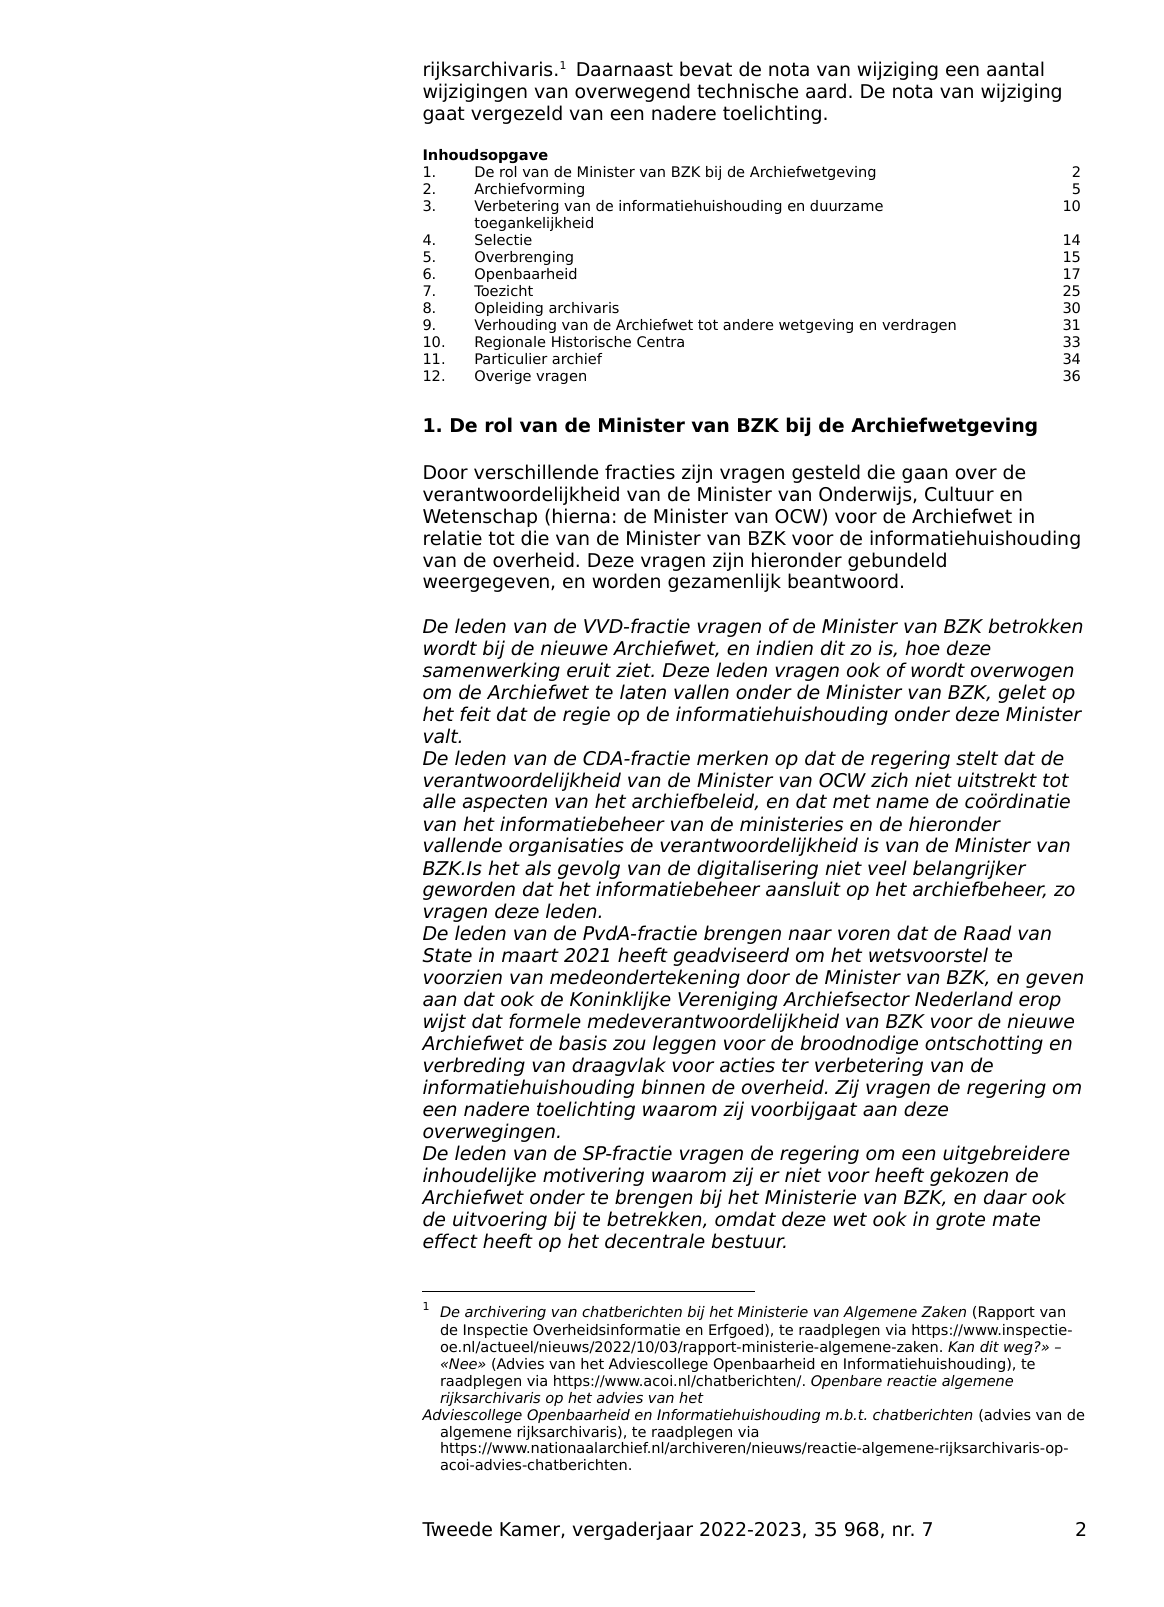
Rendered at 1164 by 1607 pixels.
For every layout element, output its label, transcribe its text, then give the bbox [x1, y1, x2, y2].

table_cell 10 [1003, 198, 1087, 232]
table_cell Toezicht [468, 283, 1003, 300]
text De leden van de PvdA-fractie brengen naar voren dat de Raad van State in maart 2021 heeft geadviseerd om het wetsvoorstel te voorzien van medeondertekening door de Minister van BZK, en geven aan dat ook de Koninklijke Vereniging Archiefsector Nederland erop wijst dat formele medeverantwoordelijkheid van BZK voor de nieuwe Archiefwet de basis zou leggen voor de broodnodige ontschotting en verbreding van draagvlak voor acties ter verbetering van de informatiehuishouding binnen de overheid. Zij vragen de regering om een nadere toelichting waarom zij voorbijgaat aan deze overwegingen. [422, 923, 1087, 1143]
table_cell 33 [1003, 334, 1087, 351]
table_cell 8. [422, 300, 468, 317]
table_cell De rol van de Minister van BZK bij de Archiefwetgeving [468, 164, 1003, 181]
table_cell Selectie [468, 232, 1003, 249]
table_cell 17 [1003, 266, 1087, 283]
table_cell 34 [1003, 351, 1087, 368]
table_cell 1. [422, 164, 468, 181]
table_cell 6. [422, 266, 468, 283]
table_cell Overbrenging [468, 249, 1003, 266]
table_cell 5. [422, 249, 468, 266]
table_cell Regionale Historische Centra [468, 334, 1003, 351]
table_cell 7. [422, 283, 468, 300]
table_cell Verhouding van de Archiefwet tot andere wetgeving en verdragen [468, 317, 1003, 334]
table_cell 4. [422, 232, 468, 249]
table_cell Particulier archief [468, 351, 1003, 368]
text De archivering van chatberichten bij het Ministerie van Algemene Zaken (Rapport van de Inspectie Overheidsinformatie en Erfgoed), te raadplegen via https://www.inspectie-oe.nl/actueel/nieuws/2022/10/03/rapport-ministerie-algemene-zaken. Kan dit weg?» – «Nee» (Advies van het Adviescollege Openbaarheid en Informatiehuishouding), te raadplegen via https://www.acoi.nl/chatberichten/. Openbare reactie algemene rijksarchivaris op het advies van het [422, 1300, 1087, 1407]
table_cell 11. [422, 351, 468, 368]
table_cell Overige vragen [468, 368, 1003, 384]
text rijksarchivaris. Daarnaast bevat de nota van wijziging een aantal wijzigingen van overwegend technische aard. De nota van wijziging gaat vergezeld van een nadere toelichting. [422, 59, 1087, 125]
table_cell 12. [422, 368, 468, 384]
table_cell 14 [1003, 232, 1087, 249]
text De leden van de VVD-fractie vragen of de Minister van BZK betrokken wordt bij de nieuwe Archiefwet, en indien dit zo is, hoe deze samenwerking eruit ziet. Deze leden vragen ook of wordt overwogen om de Archiefwet te laten vallen onder de Minister van BZK, gelet op het feit dat de regie op de informatiehuishouding onder deze Minister valt. [422, 616, 1087, 747]
table_cell 2 [1003, 164, 1087, 181]
table_cell 25 [1003, 283, 1087, 300]
table_cell Archiefvorming [468, 181, 1003, 198]
text De leden van de CDA-fractie merken op dat de regering stelt dat de verantwoordelijkheid van de Minister van OCW zich niet uitstrekt tot alle aspecten van het archiefbeleid, en dat met name de coördinatie van het informatiebeheer van de ministeries en de hieronder vallende organisaties de verantwoordelijkheid is van de Minister van BZK.Is het als gevolg van de digitalisering niet veel belangrijker geworden dat het informatiebeheer aansluit op het archiefbeheer, zo vragen deze leden. [422, 747, 1087, 923]
subtitle 1. De rol van de Minister van BZK bij de Archiefwetgeving [422, 414, 1087, 437]
table_header Inhoudsopgave [422, 147, 1087, 164]
table_cell Verbetering van de informatiehuishouding en duurzame toegankelijkheid [468, 198, 1003, 232]
table_cell Openbaarheid [468, 266, 1003, 283]
table_cell 9. [422, 317, 468, 334]
text Door verschillende fracties zijn vragen gesteld die gaan over de verantwoordelijkheid van de Minister van Onderwijs, Cultuur en Wetenschap (hierna: de Minister van OCW) voor de Archiefwet in relatie tot die van de Minister van BZK voor de informatiehuishouding van de overheid. Deze vragen zijn hieronder gebundeld weergegeven, en worden gezamenlijk beantwoord. [422, 462, 1087, 593]
table_cell Opleiding archivaris [468, 300, 1003, 317]
table_cell 31 [1003, 317, 1087, 334]
text De leden van de SP-fractie vragen de regering om een uitgebreidere inhoudelijke motivering waarom zij er niet voor heeft gekozen de Archiefwet onder te brengen bij het Ministerie van BZK, en daar ook de uitvoering bij te betrekken, omdat deze wet ook in grote mate effect heeft op het decentrale bestuur. [422, 1143, 1087, 1253]
table_cell 2. [422, 181, 468, 198]
table_cell 10. [422, 334, 468, 351]
table_cell 5 [1003, 181, 1087, 198]
text Adviescollege Openbaarheid en Informatiehuishouding m.b.t. chatberichten (advies van de algemene rijksarchivaris), te raadplegen via https://www.nationaalarchief.nl/archiveren/nieuws/reactie-algemene-rijksarchivaris-op-acoi-advies-chatberichten. [422, 1407, 1087, 1474]
table_cell 30 [1003, 300, 1087, 317]
table_cell 3. [422, 198, 468, 232]
table_cell 36 [1003, 368, 1087, 384]
table_cell 15 [1003, 249, 1087, 266]
